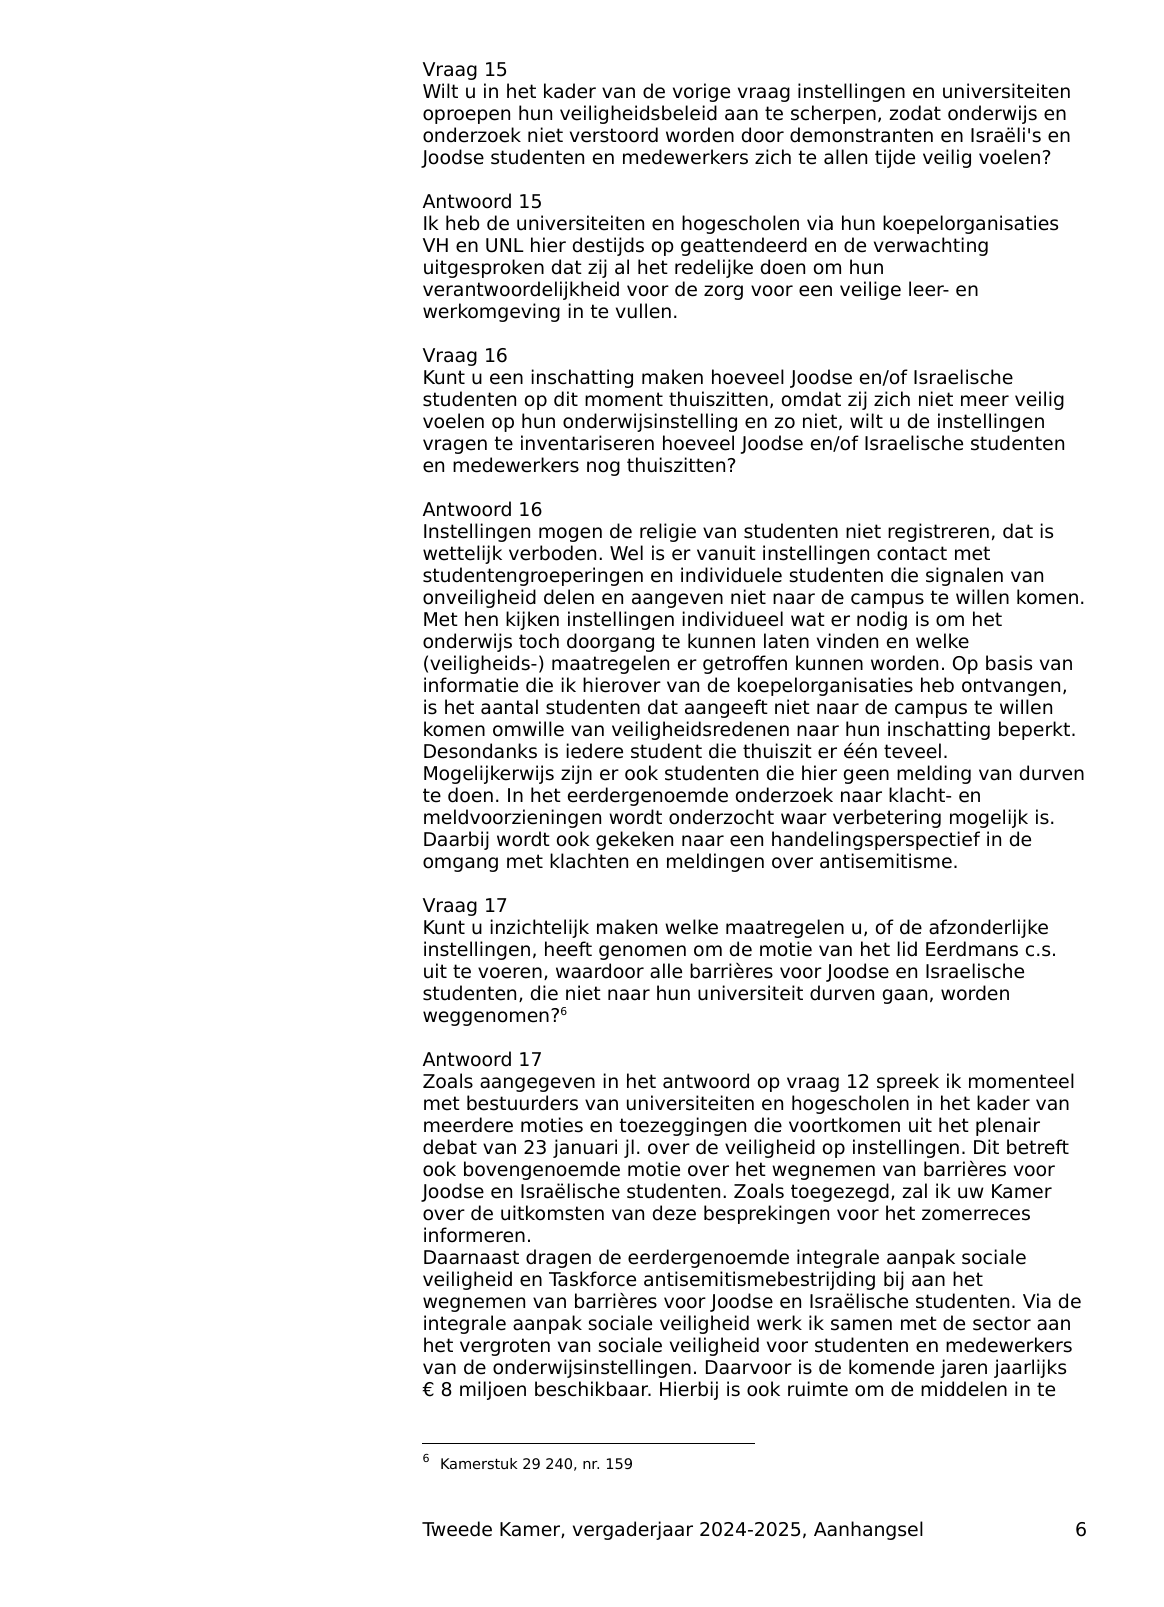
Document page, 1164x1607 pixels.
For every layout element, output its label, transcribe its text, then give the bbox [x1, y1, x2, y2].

text Wilt u in het kader van de vorige vraag instellingen en universiteiten oproepen hun veiligheidsbeleid aan te scherpen, zodat onderwijs en onderzoek niet verstoord worden door demonstranten en Israëli's en Joodse studenten en medewerkers zich te allen tijde veilig voelen? [422, 81, 1087, 169]
text Kamerstuk 29 240, nr. 159 [422, 1452, 1087, 1474]
text Vraag 17 [422, 895, 1087, 917]
text Ik heb de universiteiten en hogescholen via hun koepelorganisaties VH en UNL hier destijds op geattendeerd en de verwachting uitgesproken dat zij al het redelijke doen om hun verantwoordelijkheid voor de zorg voor een veilige leer- en werkomgeving in te vullen. [422, 213, 1087, 323]
text Vraag 16 [422, 345, 1087, 367]
text Daarnaast dragen de eerdergenoemde integrale aanpak sociale veiligheid en Taskforce antisemitismebestrijding bij aan het wegnemen van barrières voor Joodse en Israëlische studenten. Via de integrale aanpak sociale veiligheid werk ik samen met de sector aan het vergroten van sociale veiligheid voor studenten en medewerkers van de onderwijsinstellingen. Daarvoor is de komende jaren jaarlijks € 8 miljoen beschikbaar. Hierbij is ook ruimte om de middelen in te [422, 1247, 1087, 1401]
text Antwoord 15 [422, 191, 1087, 213]
text Antwoord 17 [422, 1049, 1087, 1071]
text Vraag 15 [422, 59, 1087, 81]
text Kunt u inzichtelijk maken welke maatregelen u, of de afzonderlijke instellingen, heeft genomen om de motie van het lid Eerdmans c.s. uit te voeren, waardoor alle barrières voor Joodse en Israelische studenten, die niet naar hun universiteit durven gaan, worden weggenomen? [422, 917, 1087, 1027]
text Instellingen mogen de religie van studenten niet registreren, dat is wettelijk verboden. Wel is er vanuit instellingen contact met studentengroeperingen en individuele studenten die signalen van onveiligheid delen en aangeven niet naar de campus te willen komen. Met hen kijken instellingen individueel wat er nodig is om het onderwijs toch doorgang te kunnen laten vinden en welke (veiligheids-) maatregelen er getroffen kunnen worden. Op basis van informatie die ik hierover van de koepelorganisaties heb ontvangen, is het aantal studenten dat aangeeft niet naar de campus te willen komen omwille van veiligheidsredenen naar hun inschatting beperkt. Desondanks is iedere student die thuiszit er één teveel. Mogelijkerwijs zijn er ook studenten die hier geen melding van durven te doen. In het eerdergenoemde onderzoek naar klacht- en meldvoorzieningen wordt onderzocht waar verbetering mogelijk is. Daarbij wordt ook gekeken naar een handelingsperspectief in de omgang met klachten en meldingen over antisemitisme. [422, 521, 1087, 873]
text Antwoord 16 [422, 499, 1087, 521]
text Zoals aangegeven in het antwoord op vraag 12 spreek ik momenteel met bestuurders van universiteiten en hogescholen in het kader van meerdere moties en toezeggingen die voortkomen uit het plenair debat van 23 januari jl. over de veiligheid op instellingen. Dit betreft ook bovengenoemde motie over het wegnemen van barrières voor Joodse en Israëlische studenten. Zoals toegezegd, zal ik uw Kamer over de uitkomsten van deze besprekingen voor het zomerreces informeren. [422, 1071, 1087, 1247]
text Kunt u een inschatting maken hoeveel Joodse en/of Israelische studenten op dit moment thuiszitten, omdat zij zich niet meer veilig voelen op hun onderwijsinstelling en zo niet, wilt u de instellingen vragen te inventariseren hoeveel Joodse en/of Israelische studenten en medewerkers nog thuiszitten? [422, 367, 1087, 477]
